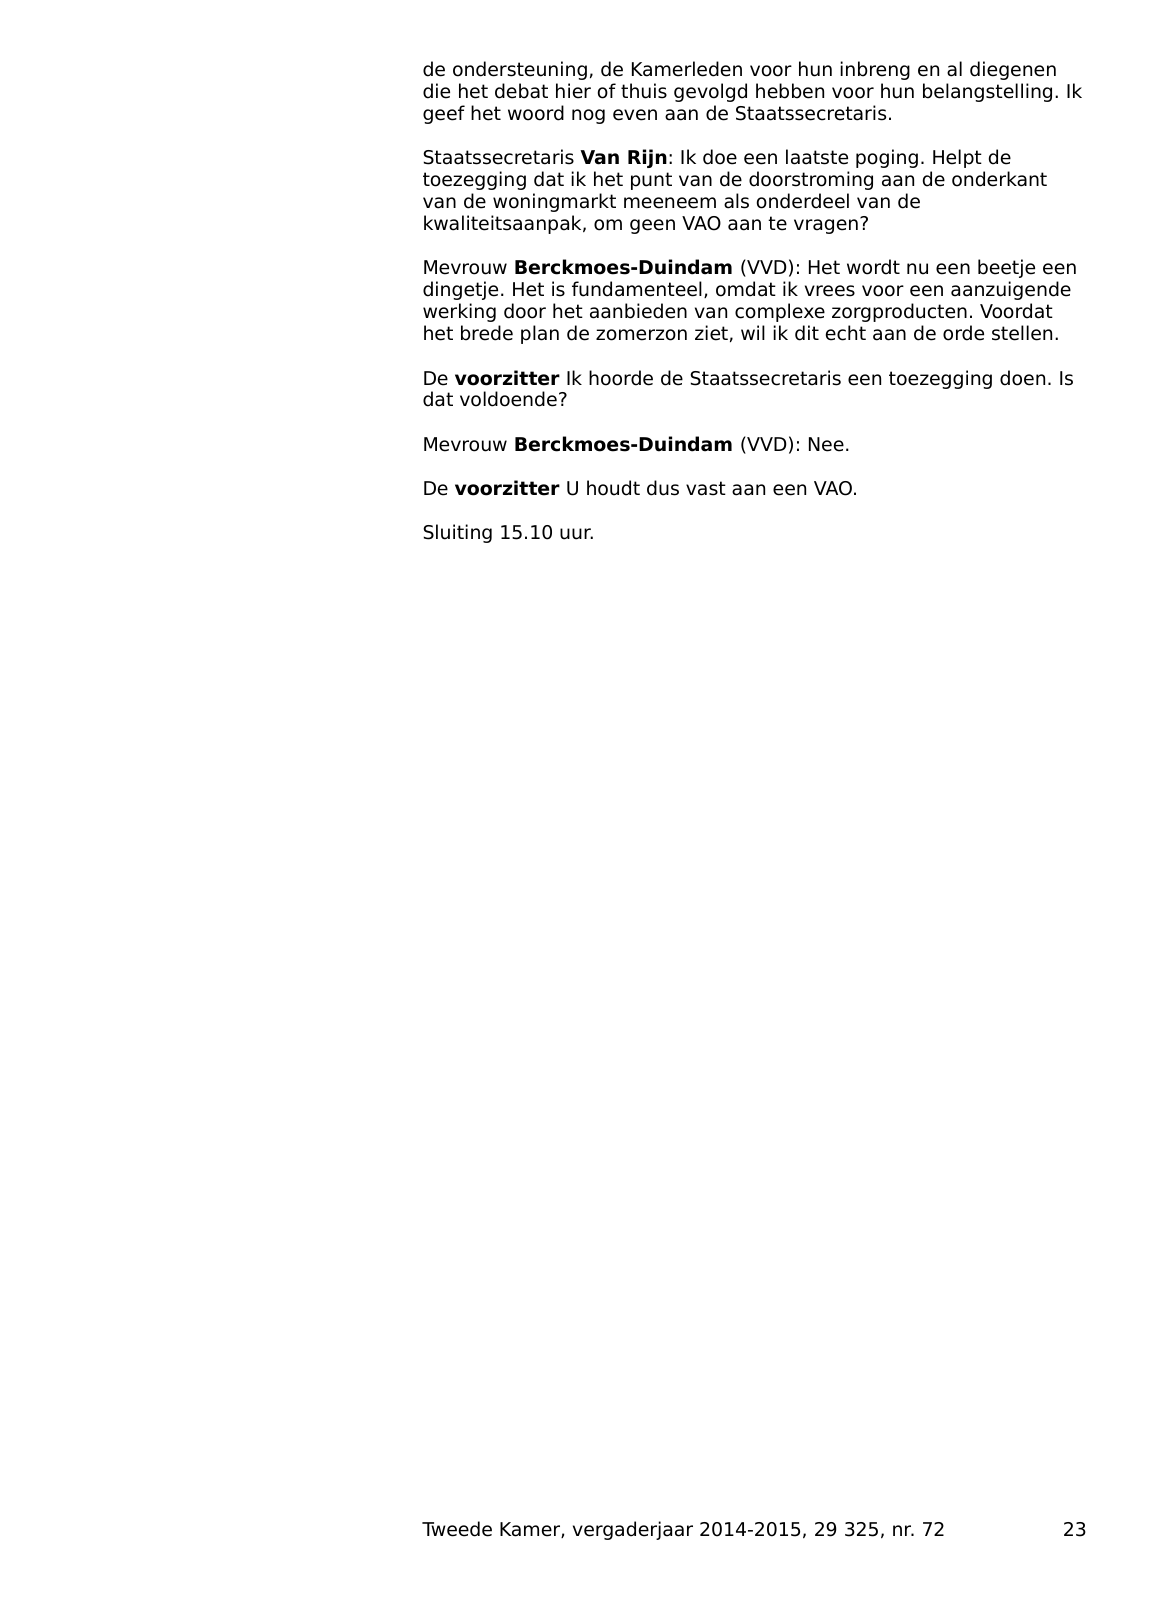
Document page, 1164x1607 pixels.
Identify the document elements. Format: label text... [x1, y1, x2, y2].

text De voorzitter U houdt dus vast aan een VAO. [422, 478, 1087, 500]
text Mevrouw Berckmoes-Duindam (VVD): Nee. [422, 433, 1087, 456]
text de ondersteuning, de Kamerleden voor hun inbreng en al diegenen die het debat hier of thuis gevolgd hebben voor hun belangstelling. Ik geef het woord nog even aan de Staatssecretaris. [422, 59, 1087, 125]
text Staatssecretaris Van Rijn: Ik doe een laatste poging. Helpt de toezegging dat ik het punt van de doorstroming aan de onderkant van de woningmarkt meeneem als onderdeel van de kwaliteitsaanpak, om geen VAO aan te vragen? [422, 147, 1087, 235]
text De voorzitter Ik hoorde de Staatssecretaris een toezegging doen. Is dat voldoende? [422, 367, 1087, 411]
text Sluiting 15.10 uur. [422, 522, 1087, 544]
text Mevrouw Berckmoes-Duindam (VVD): Het wordt nu een beetje een dingetje. Het is fundamenteel, omdat ik vrees voor een aanzuigende werking door het aanbieden van complexe zorgproducten. Voordat het brede plan de zomerzon ziet, wil ik dit echt aan de orde stellen. [422, 257, 1087, 345]
